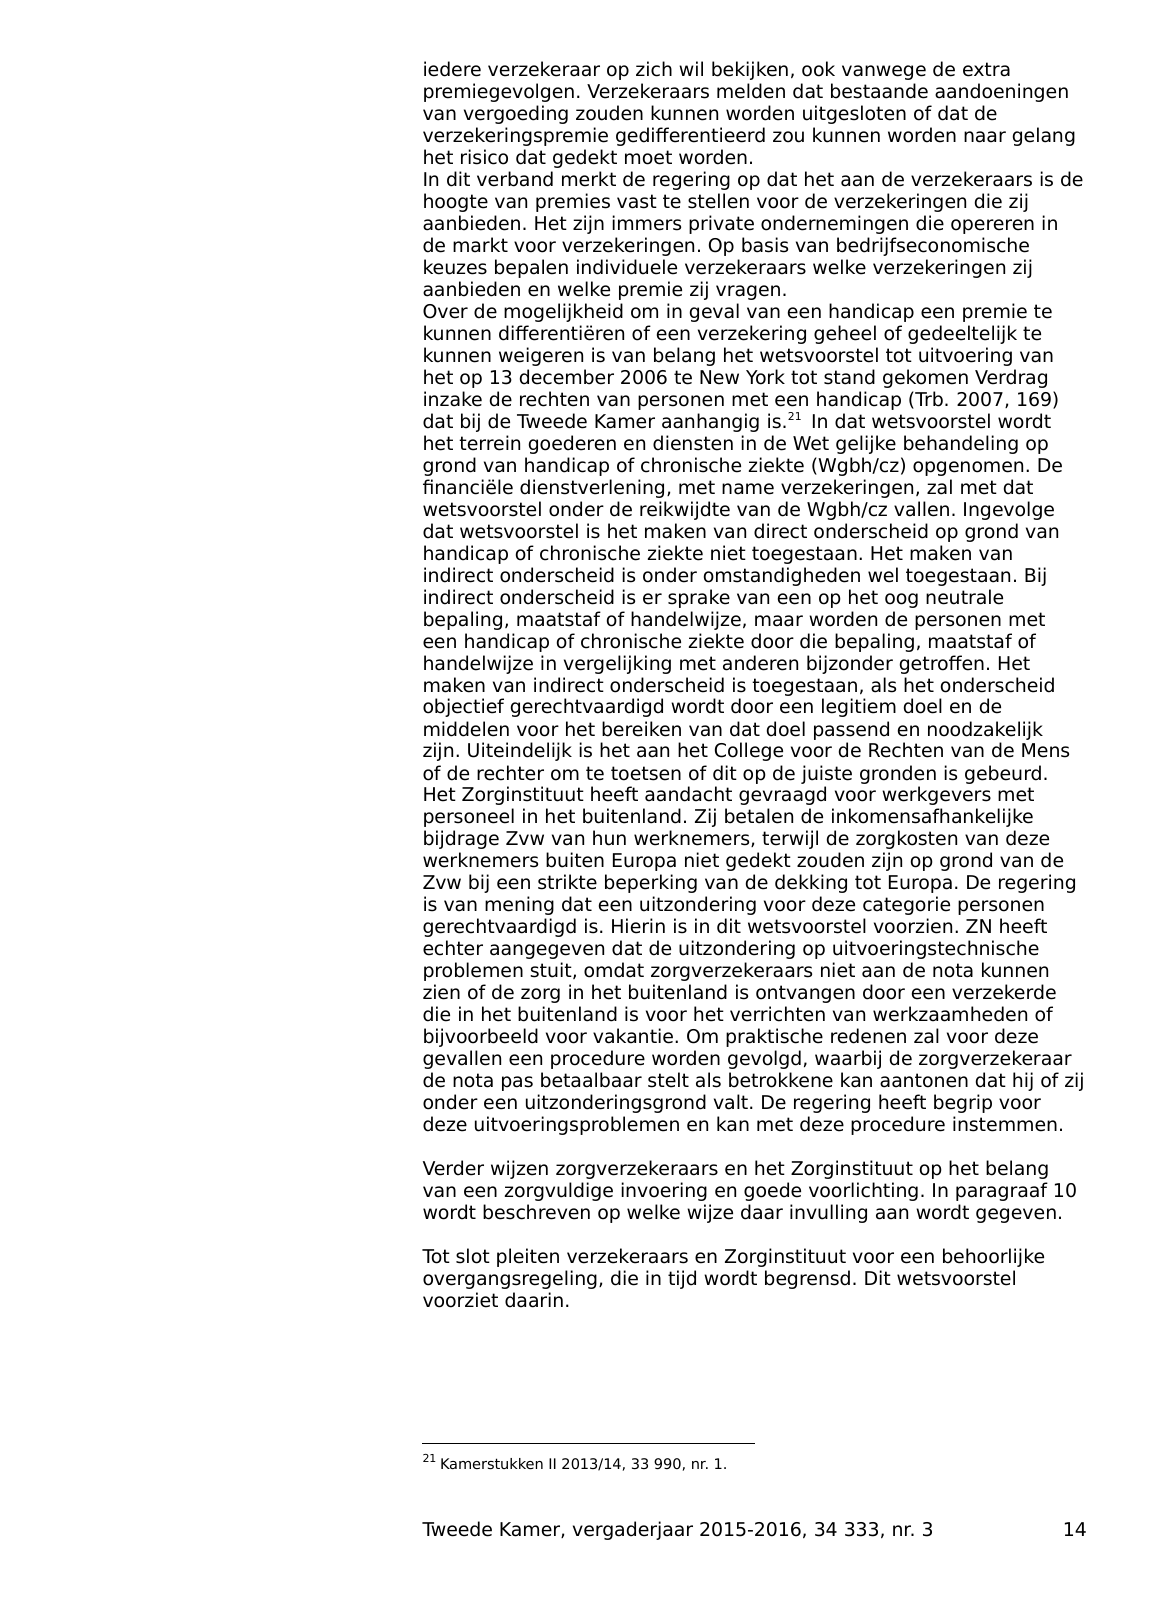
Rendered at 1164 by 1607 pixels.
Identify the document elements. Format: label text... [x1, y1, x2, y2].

text Tot slot pleiten verzekeraars en Zorginstituut voor een behoorlijke overgangsregeling, die in tijd wordt begrensd. Dit wetsvoorstel voorziet daarin. [422, 1246, 1087, 1312]
text iedere verzekeraar op zich wil bekijken, ook vanwege de extra premiegevolgen. Verzekeraars melden dat bestaande aandoeningen van vergoeding zouden kunnen worden uitgesloten of dat de verzekeringspremie gedifferentieerd zou kunnen worden naar gelang het risico dat gedekt moet worden. [422, 59, 1087, 169]
text Over de mogelijkheid om in geval van een handicap een premie te kunnen differentiëren of een verzekering geheel of gedeeltelijk te kunnen weigeren is van belang het wetsvoorstel tot uitvoering van het op 13 december 2006 te New York tot stand gekomen Verdrag inzake de rechten van personen met een handicap (Trb. 2007, 169) dat bij de Tweede Kamer aanhangig is. In dat wetsvoorstel wordt het terrein goederen en diensten in de Wet gelijke behandeling op grond van handicap of chronische ziekte (Wgbh/cz) opgenomen. De financiële dienstverlening, met name verzekeringen, zal met dat wetsvoorstel onder de reikwijdte van de Wgbh/cz vallen. Ingevolge dat wetsvoorstel is het maken van direct onderscheid op grond van handicap of chronische ziekte niet toegestaan. Het maken van indirect onderscheid is onder omstandigheden wel toegestaan. Bij indirect onderscheid is er sprake van een op het oog neutrale bepaling, maatstaf of handelwijze, maar worden de personen met een handicap of chronische ziekte door die bepaling, maatstaf of handelwijze in vergelijking met anderen bijzonder getroffen. Het maken van indirect onderscheid is toegestaan, als het onderscheid objectief gerechtvaardigd wordt door een legitiem doel en de middelen voor het bereiken van dat doel passend en noodzakelijk zijn. Uiteindelijk is het aan het College voor de Rechten van de Mens of de rechter om te toetsen of dit op de juiste gronden is gebeurd. [422, 301, 1087, 784]
text In dit verband merkt de regering op dat het aan de verzekeraars is de hoogte van premies vast te stellen voor de verzekeringen die zij aanbieden. Het zijn immers private ondernemingen die opereren in de markt voor verzekeringen. Op basis van bedrijfseconomische keuzes bepalen individuele verzekeraars welke verzekeringen zij aanbieden en welke premie zij vragen. [422, 169, 1087, 301]
text Het Zorginstituut heeft aandacht gevraagd voor werkgevers met personeel in het buitenland. Zij betalen de inkomensafhankelijke bijdrage Zvw van hun werknemers, terwijl de zorgkosten van deze werknemers buiten Europa niet gedekt zouden zijn op grond van de Zvw bij een strikte beperking van de dekking tot Europa. De regering is van mening dat een uitzondering voor deze categorie personen gerechtvaardigd is. Hierin is in dit wetsvoorstel voorzien. ZN heeft echter aangegeven dat de uitzondering op uitvoeringstechnische problemen stuit, omdat zorgverzekeraars niet aan de nota kunnen zien of de zorg in het buitenland is ontvangen door een verzekerde die in het buitenland is voor het verrichten van werkzaamheden of bijvoorbeeld voor vakantie. Om praktische redenen zal voor deze gevallen een procedure worden gevolgd, waarbij de zorgverzekeraar de nota pas betaalbaar stelt als betrokkene kan aantonen dat hij of zij onder een uitzonderingsgrond valt. De regering heeft begrip voor deze uitvoeringsproblemen en kan met deze procedure instemmen. [422, 784, 1087, 1136]
text Verder wijzen zorgverzekeraars en het Zorginstituut op het belang van een zorgvuldige invoering en goede voorlichting. In paragraaf 10 wordt beschreven op welke wijze daar invulling aan wordt gegeven. [422, 1158, 1087, 1224]
text Kamerstukken II 2013/14, 33 990, nr. 1. [422, 1452, 1087, 1474]
